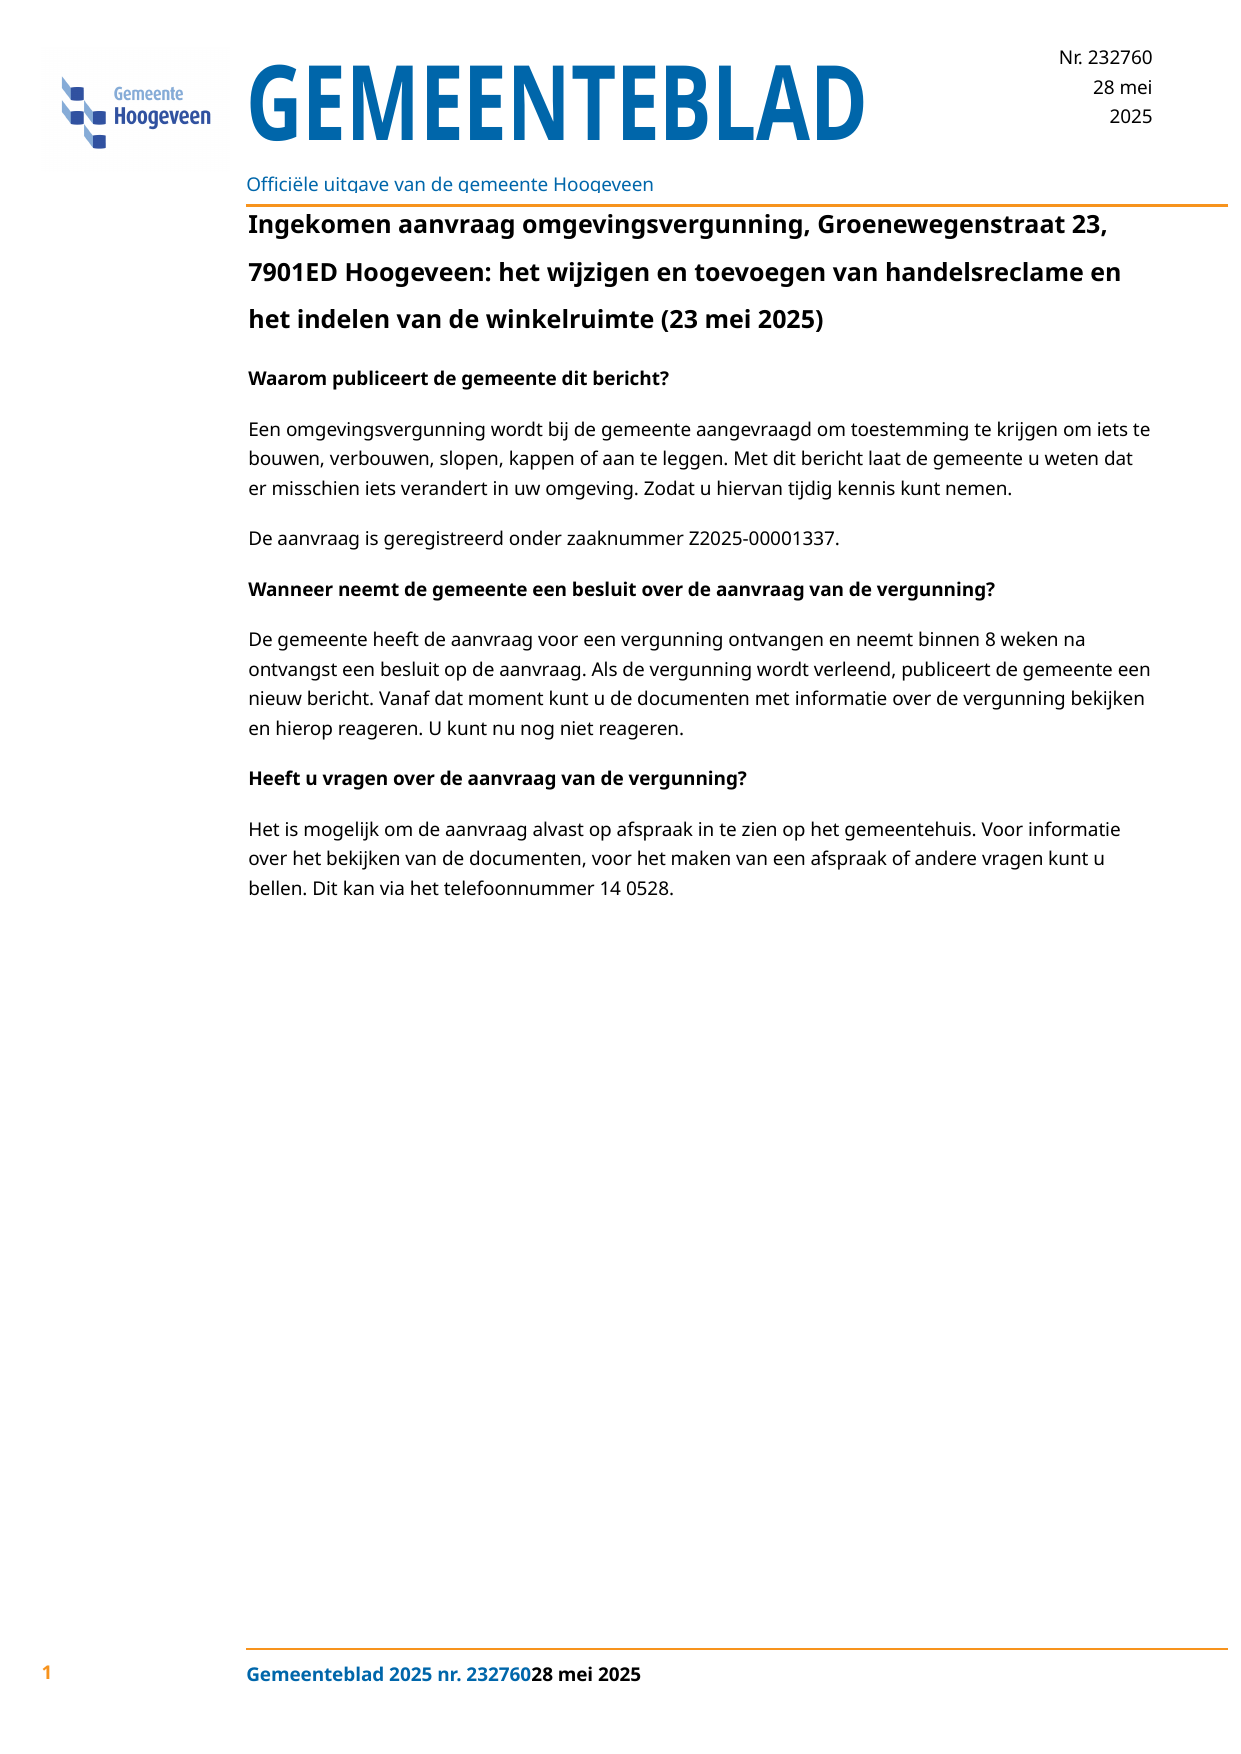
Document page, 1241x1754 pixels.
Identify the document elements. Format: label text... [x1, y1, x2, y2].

text Een omgevingsvergunning wordt bij de gemeente aangevraagd om toestemming te krijgen om iets te bouwen, verbouwen, slopen, kappen of aan te leggen. Met dit bericht laat de gemeente u weten dat er misschien iets verandert in uw omgeving. Zodat u hiervan tijdig kennis kunt nemen. [248, 416, 1152, 501]
text De gemeente heeft de aanvraag voor een vergunning ontvangen en neemt binnen 8 weken na ontvangst een besluit op de aanvraag. Als de vergunning wordt verleend, publiceert de gemeente een nieuw bericht. Vanaf dat moment kunt u de documenten met informatie over de vergunning bekijken en hierop reageren. U kunt nu nog niet reageren. [248, 626, 1152, 741]
text Waarom publiceert de gemeente dit bericht? [248, 366, 1152, 391]
text Heeft u vragen over de aanvraag van de vergunning? [248, 766, 1152, 791]
text De aanvraag is geregistreerd onder zaaknummer Z2025-00001337. [248, 526, 1152, 551]
text Ingekomen aanvraag omgevingsvergunning, Groenewegenstraat 23, 7901ED Hoogeveen: het wijzigen en toevoegen van handelsreclame en het indelen van de winkelruimte (23 mei 2025) [248, 207, 1152, 336]
text Wanneer neemt de gemeente een besluit over de aanvraag van de vergunning? [248, 576, 1152, 602]
text Het is mogelijk om de aanvraag alvast op afspraak in te zien op het gemeentehuis. Voor informatie over het bekijken van de documenten, voor het maken van een afspraak of andere vragen kunt u bellen. Dit kan via het telefoonnummer 14 0528. [248, 816, 1152, 901]
picture [41, 47, 231, 172]
